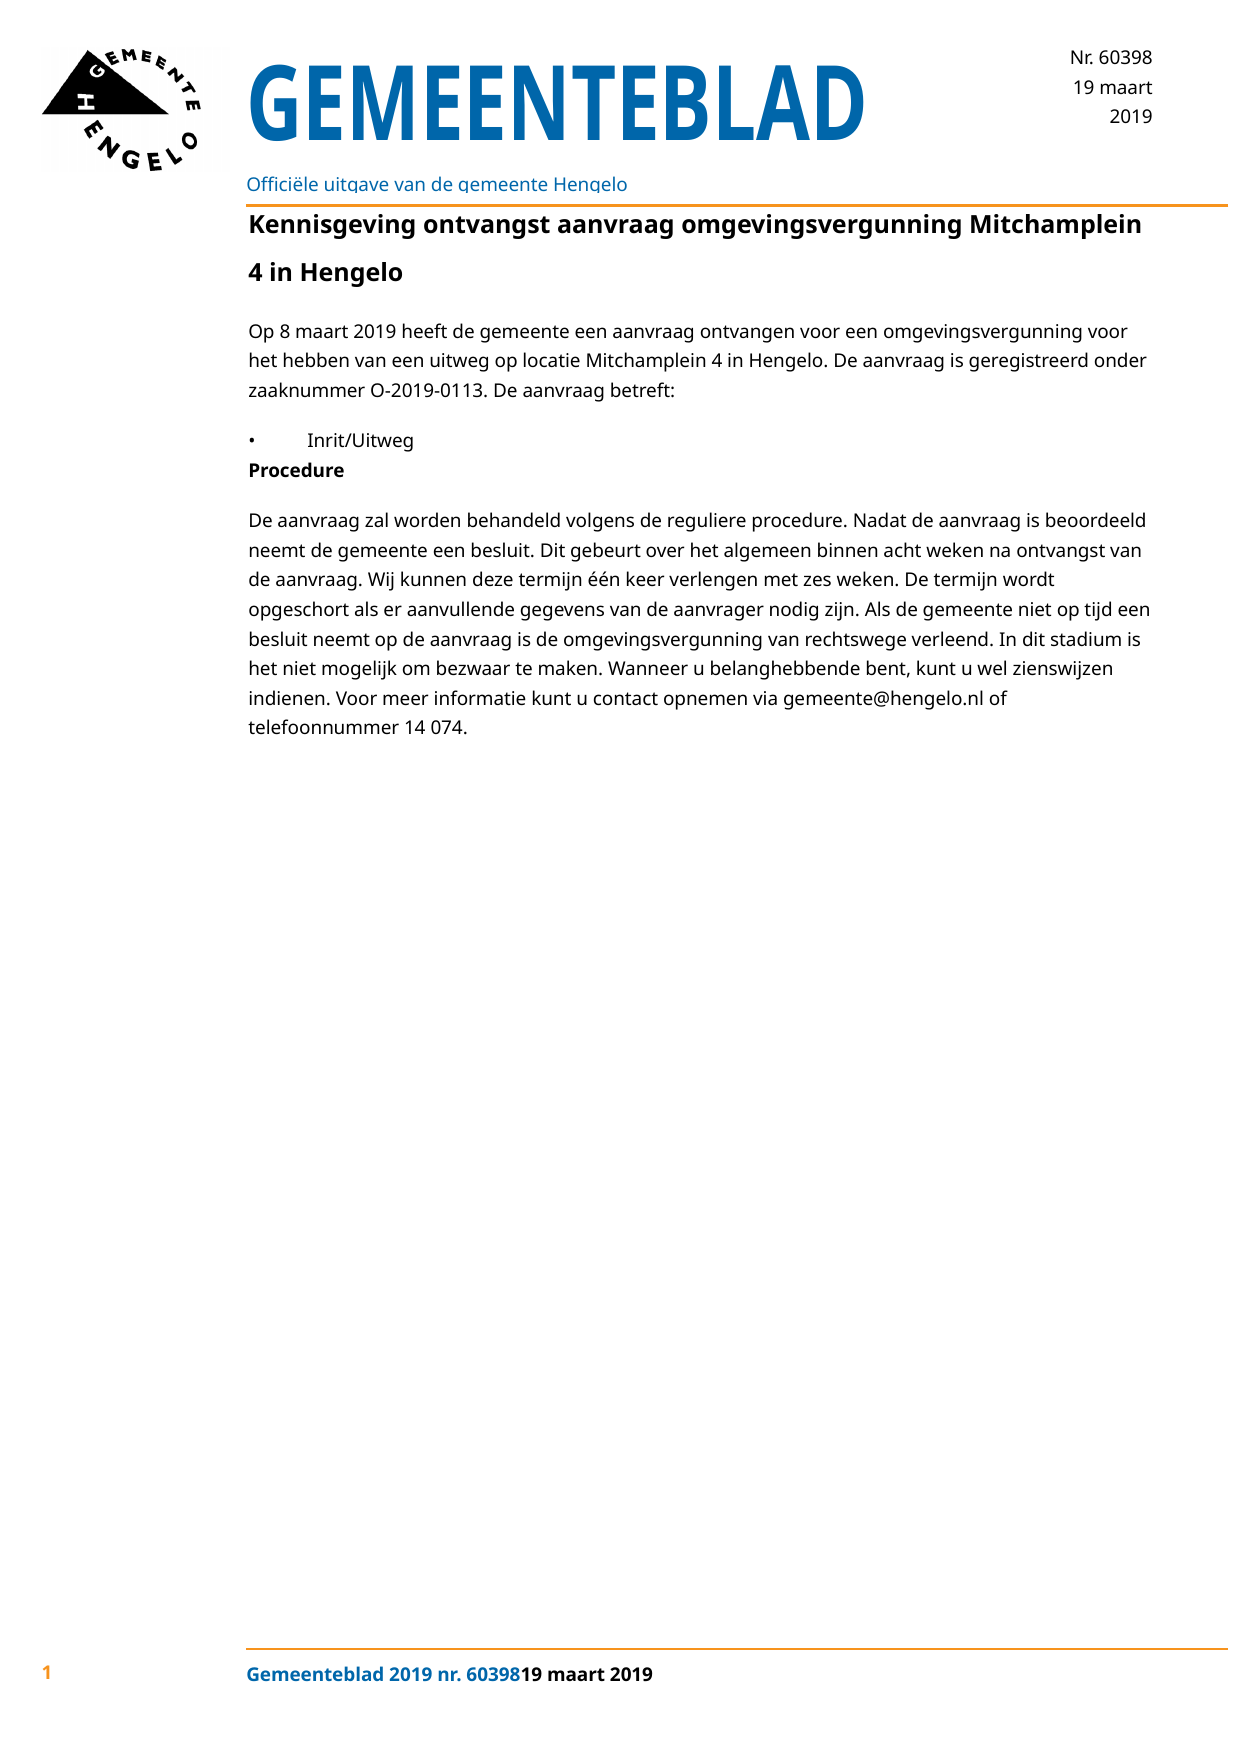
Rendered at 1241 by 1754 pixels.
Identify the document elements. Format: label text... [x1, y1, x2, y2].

text Procedure [248, 457, 1152, 483]
picture [41, 47, 231, 172]
text Op 8 maart 2019 heeft de gemeente een aanvraag ontvangen voor een omgevingsvergunning voor het hebben van een uitweg op locatie Mitchamplein 4 in Hengelo. De aanvraag is geregistreerd onder zaaknummer O-2019-0113. De aanvraag betreft: [248, 318, 1152, 403]
text De aanvraag zal worden behandeld volgens de reguliere procedure. Nadat de aanvraag is beoordeeld neemt de gemeente een besluit. Dit gebeurt over het algemeen binnen acht weken na ontvangst van de aanvraag. Wij kunnen deze termijn één keer verlengen met zes weken. De termijn wordt opgeschort als er aanvullende gegevens van de aanvrager nodig zijn. Als de gemeente niet op tijd een besluit neemt op de aanvraag is de omgevingsvergunning van rechtswege verleend. In dit stadium is het niet mogelijk om bezwaar te maken. Wanneer u belanghebbende bent, kunt u wel zienswijzen indienen. Voor meer informatie kunt u contact opnemen via gemeente@hengelo.nl of telefoonnummer 14 074. [248, 507, 1152, 740]
text Kennisgeving ontvangst aanvraag omgevingsvergunning Mitchamplein 4 in Hengelo [248, 207, 1152, 288]
list Inrit/Uitweg [248, 427, 1152, 453]
